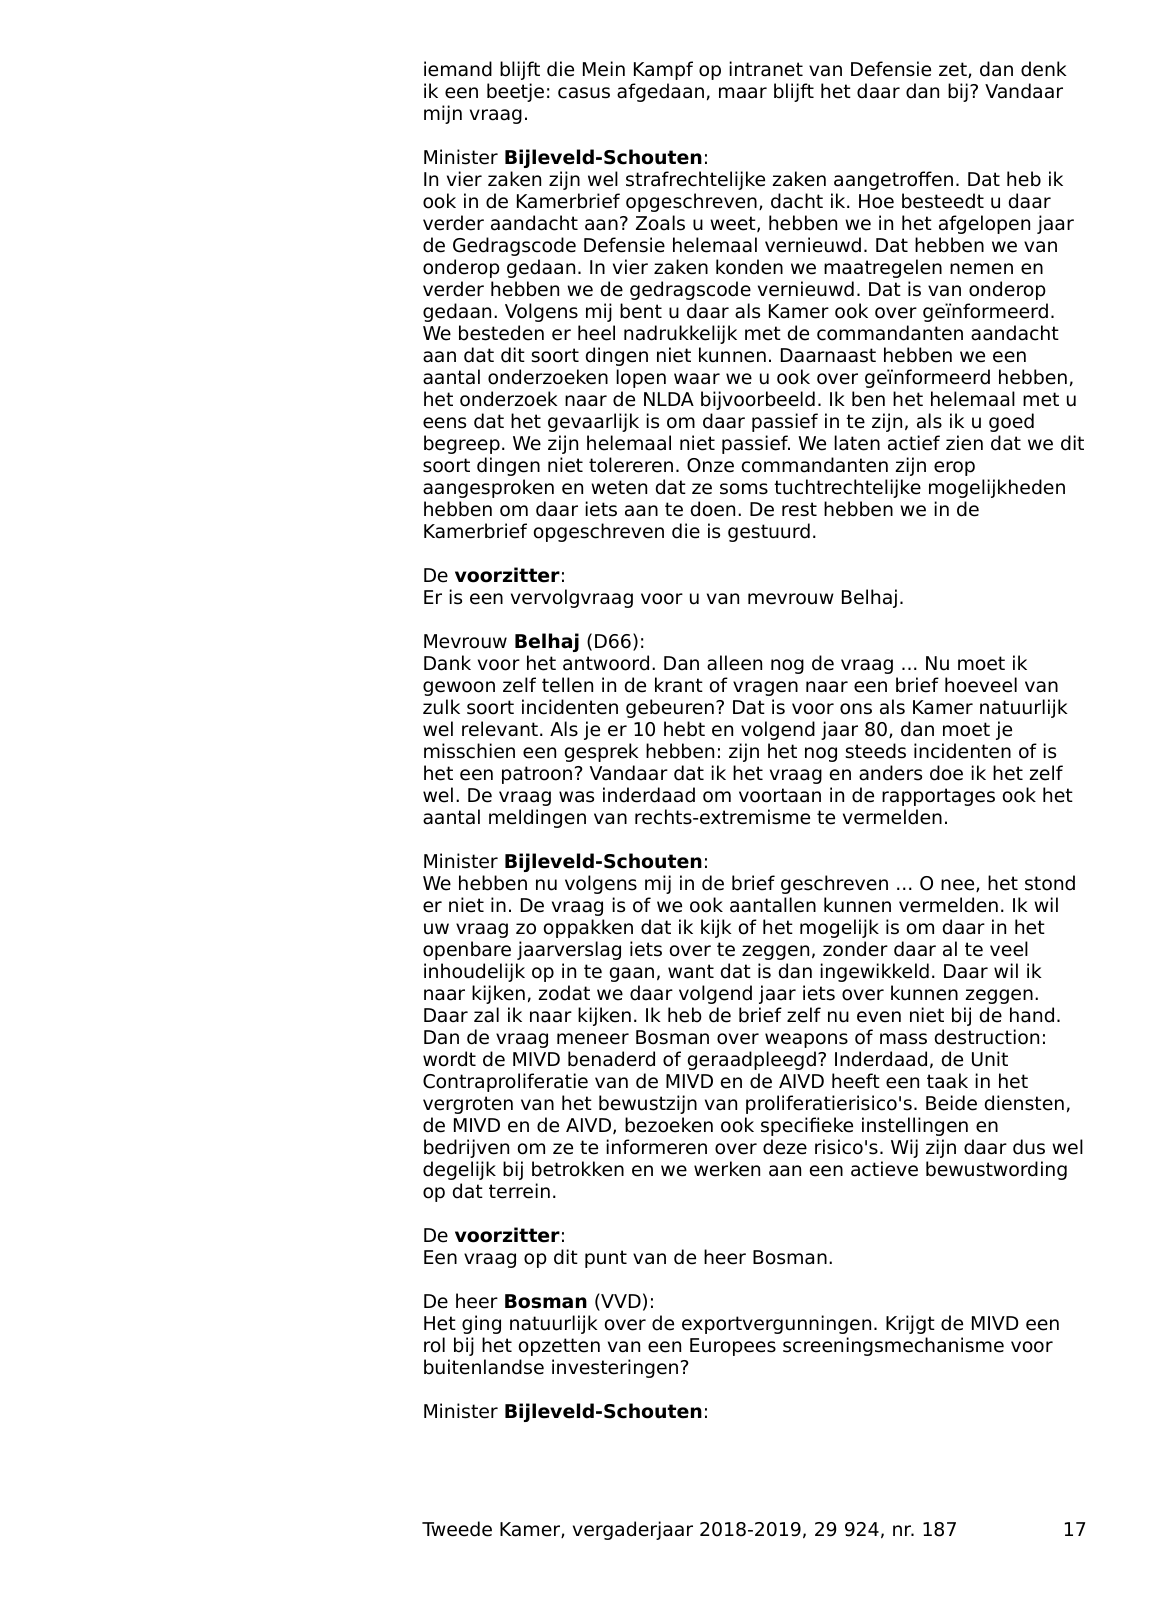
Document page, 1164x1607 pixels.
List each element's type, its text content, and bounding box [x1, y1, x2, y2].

text Minister Bijleveld-Schouten: [422, 851, 1087, 873]
text Minister Bijleveld-Schouten: [422, 147, 1087, 169]
text iemand blijft die Mein Kampf op intranet van Defensie zet, dan denk ik een beetje: casus afgedaan, maar blijft het daar dan bij? Vandaar mijn vraag. [422, 59, 1087, 125]
text Minister Bijleveld-Schouten: [422, 1401, 1087, 1423]
text Een vraag op dit punt van de heer Bosman. [422, 1247, 1087, 1269]
text In vier zaken zijn wel strafrechtelijke zaken aangetroffen. Dat heb ik ook in de Kamerbrief opgeschreven, dacht ik. Hoe besteedt u daar verder aandacht aan? Zoals u weet, hebben we in het afgelopen jaar de Gedragscode Defensie helemaal vernieuwd. Dat hebben we van onderop gedaan. In vier zaken konden we maatregelen nemen en verder hebben we de gedragscode vernieuwd. Dat is van onderop gedaan. Volgens mij bent u daar als Kamer ook over geïnformeerd. We besteden er heel nadrukkelijk met de commandanten aandacht aan dat dit soort dingen niet kunnen. Daarnaast hebben we een aantal onderzoeken lopen waar we u ook over geïnformeerd hebben, het onderzoek naar de NLDA bijvoorbeeld. Ik ben het helemaal met u eens dat het gevaarlijk is om daar passief in te zijn, als ik u goed begreep. We zijn helemaal niet passief. We laten actief zien dat we dit soort dingen niet tolereren. Onze commandanten zijn erop aangesproken en weten dat ze soms tuchtrechtelijke mogelijkheden hebben om daar iets aan te doen. De rest hebben we in de Kamerbrief opgeschreven die is gestuurd. [422, 169, 1087, 543]
text De heer Bosman (VVD): [422, 1291, 1087, 1313]
text We hebben nu volgens mij in de brief geschreven ... O nee, het stond er niet in. De vraag is of we ook aantallen kunnen vermelden. Ik wil uw vraag zo oppakken dat ik kijk of het mogelijk is om daar in het openbare jaarverslag iets over te zeggen, zonder daar al te veel inhoudelijk op in te gaan, want dat is dan ingewikkeld. Daar wil ik naar kijken, zodat we daar volgend jaar iets over kunnen zeggen. Daar zal ik naar kijken. Ik heb de brief zelf nu even niet bij de hand. [422, 873, 1087, 1027]
text Er is een vervolgvraag voor u van mevrouw Belhaj. [422, 587, 1087, 609]
text Het ging natuurlijk over de exportvergunningen. Krijgt de MIVD een rol bij het opzetten van een Europees screeningsmechanisme voor buitenlandse investeringen? [422, 1313, 1087, 1379]
text Mevrouw Belhaj (D66): [422, 631, 1087, 653]
text De voorzitter: [422, 565, 1087, 587]
text Dan de vraag meneer Bosman over weapons of mass destruction: wordt de MIVD benaderd of geraadpleegd? Inderdaad, de Unit Contraproliferatie van de MIVD en de AIVD heeft een taak in het vergroten van het bewustzijn van proliferatierisico's. Beide diensten, de MIVD en de AIVD, bezoeken ook specifieke instellingen en bedrijven om ze te informeren over deze risico's. Wij zijn daar dus wel degelijk bij betrokken en we werken aan een actieve bewustwording op dat terrein. [422, 1027, 1087, 1203]
text Dank voor het antwoord. Dan alleen nog de vraag ... Nu moet ik gewoon zelf tellen in de krant of vragen naar een brief hoeveel van zulk soort incidenten gebeuren? Dat is voor ons als Kamer natuurlijk wel relevant. Als je er 10 hebt en volgend jaar 80, dan moet je misschien een gesprek hebben: zijn het nog steeds incidenten of is het een patroon? Vandaar dat ik het vraag en anders doe ik het zelf wel. De vraag was inderdaad om voortaan in de rapportages ook het aantal meldingen van rechts-extremisme te vermelden. [422, 653, 1087, 829]
text De voorzitter: [422, 1225, 1087, 1247]
